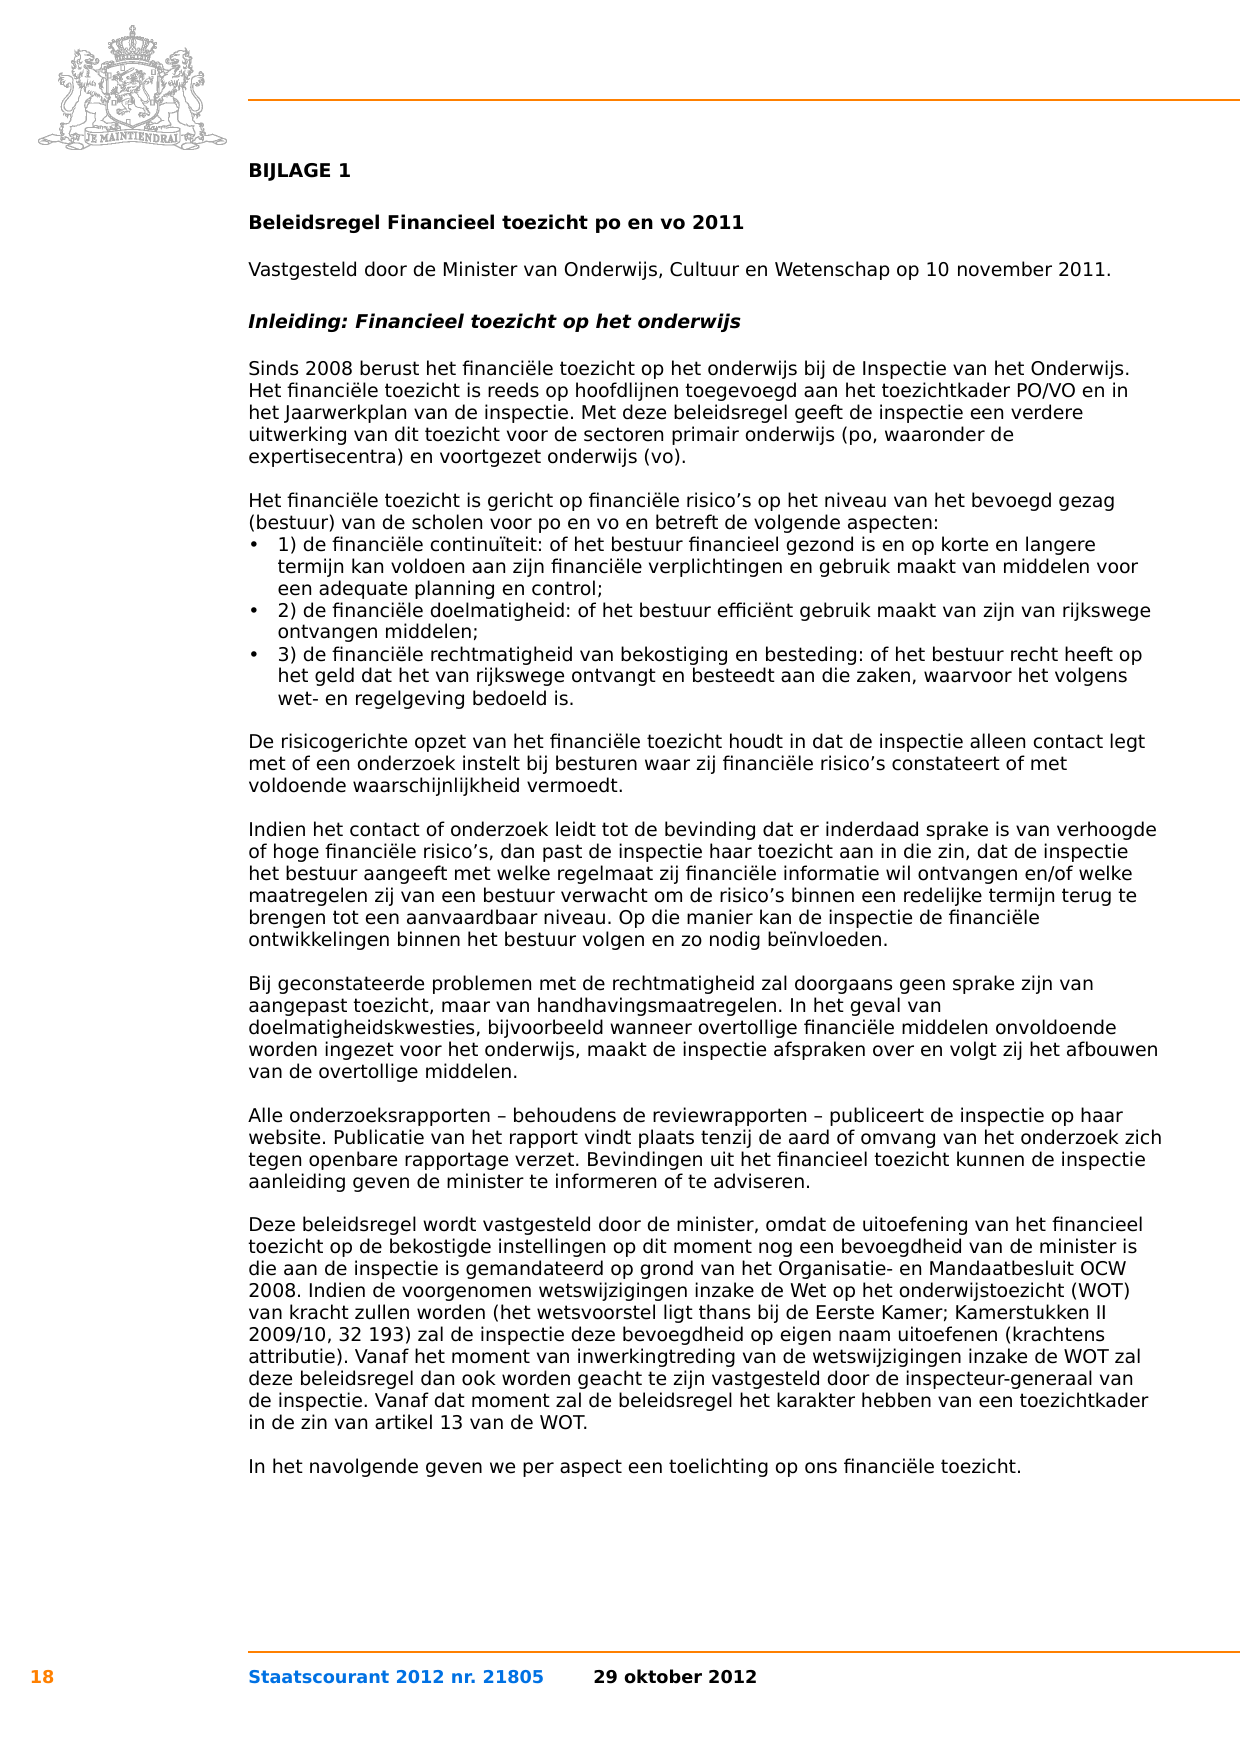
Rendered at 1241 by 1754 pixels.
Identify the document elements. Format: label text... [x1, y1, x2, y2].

picture [38, 25, 227, 150]
text • 1) de financiële continuïteit: of het bestuur financieel gezond is en op korte en langere termijn kan voldoen aan zijn financiële verplichtingen en gebruik maakt van middelen voor een adequate planning en control; [248, 533, 1163, 599]
subtitle Inleiding: Financieel toezicht op het onderwijs [248, 311, 1163, 333]
text Alle onderzoeksrapporten – behoudens de reviewrapporten – publiceert de inspectie op haar website. Publicatie van het rapport vindt plaats tenzij de aard of omvang van het onderzoek zich tegen openbare rapportage verzet. Bevindingen uit het financieel toezicht kunnen de inspectie aanleiding geven de minister te informeren of te adviseren. [248, 1104, 1163, 1192]
text Vastgesteld door de Minister van Onderwijs, Cultuur en Wetenschap op 10 november 2011. [248, 259, 1163, 281]
text • 2) de financiële doelmatigheid: of het bestuur efficiënt gebruik maakt van zijn van rijkswege ontvangen middelen; [248, 599, 1163, 643]
text Bij geconstateerde problemen met de rechtmatigheid zal doorgaans geen sprake zijn van aangepast toezicht, maar van handhavingsmaatregelen. In het geval van doelmatigheidskwesties, bijvoorbeeld wanneer overtollige financiële middelen onvoldoende worden ingezet voor het onderwijs, maakt de inspectie afspraken over en volgt zij het afbouwen van de overtollige middelen. [248, 973, 1163, 1083]
text Deze beleidsregel wordt vastgesteld door de minister, omdat de uitoefening van het financieel toezicht op de bekostigde instellingen op dit moment nog een bevoegdheid van de minister is die aan de inspectie is gemandateerd op grond van het Organisatie- en Mandaatbesluit OCW 2008. Indien de voorgenomen wetswijzigingen inzake de Wet op het onderwijstoezicht (WOT) van kracht zullen worden (het wetsvoorstel ligt thans bij de Eerste Kamer; Kamerstukken II 2009/10, 32 193) zal de inspectie deze bevoegdheid op eigen naam uitoefenen (krachtens attributie). Vanaf het moment van inwerkingtreding van de wetswijzigingen inzake de WOT zal deze beleidsregel dan ook worden geacht te zijn vastgesteld door de inspecteur-generaal van de inspectie. Vanaf dat moment zal de beleidsregel het karakter hebben van een toezichtkader in de zin van artikel 13 van de WOT. [248, 1214, 1163, 1434]
text In het navolgende geven we per aspect een toelichting op ons financiële toezicht. [248, 1456, 1163, 1478]
subtitle BIJLAGE 1 [248, 160, 1163, 182]
text De risicogerichte opzet van het financiële toezicht houdt in dat de inspectie alleen contact legt met of een onderzoek instelt bij besturen waar zij financiële risico’s constateert of met voldoende waarschijnlijkheid vermoedt. [248, 731, 1163, 797]
text Het financiële toezicht is gericht op financiële risico’s op het niveau van het bevoegd gezag (bestuur) van de scholen voor po en vo en betreft de volgende aspecten: [248, 489, 1163, 533]
subtitle Beleidsregel Financieel toezicht po en vo 2011 [248, 212, 1163, 234]
text Indien het contact of onderzoek leidt tot de bevinding dat er inderdaad sprake is van verhoogde of hoge financiële risico’s, dan past de inspectie haar toezicht aan in die zin, dat de inspectie het bestuur aangeeft met welke regelmaat zij financiële informatie wil ontvangen en/of welke maatregelen zij van een bestuur verwacht om de risico’s binnen een redelijke termijn terug te brengen tot een aanvaardbaar niveau. Op die manier kan de inspectie de financiële ontwikkelingen binnen het bestuur volgen en zo nodig beïnvloeden. [248, 819, 1163, 951]
text Sinds 2008 berust het financiële toezicht op het onderwijs bij de Inspectie van het Onderwijs. Het financiële toezicht is reeds op hoofdlijnen toegevoegd aan het toezichtkader PO/VO en in het Jaarwerkplan van de inspectie. Met deze beleidsregel geeft de inspectie een verdere uitwerking van dit toezicht voor de sectoren primair onderwijs (po, waaronder de expertisecentra) en voortgezet onderwijs (vo). [248, 358, 1163, 468]
text • 3) de financiële rechtmatigheid van bekostiging en besteding: of het bestuur recht heeft op het geld dat het van rijkswege ontvangt en besteedt aan die zaken, waarvoor het volgens wet- en regelgeving bedoeld is. [248, 643, 1163, 709]
